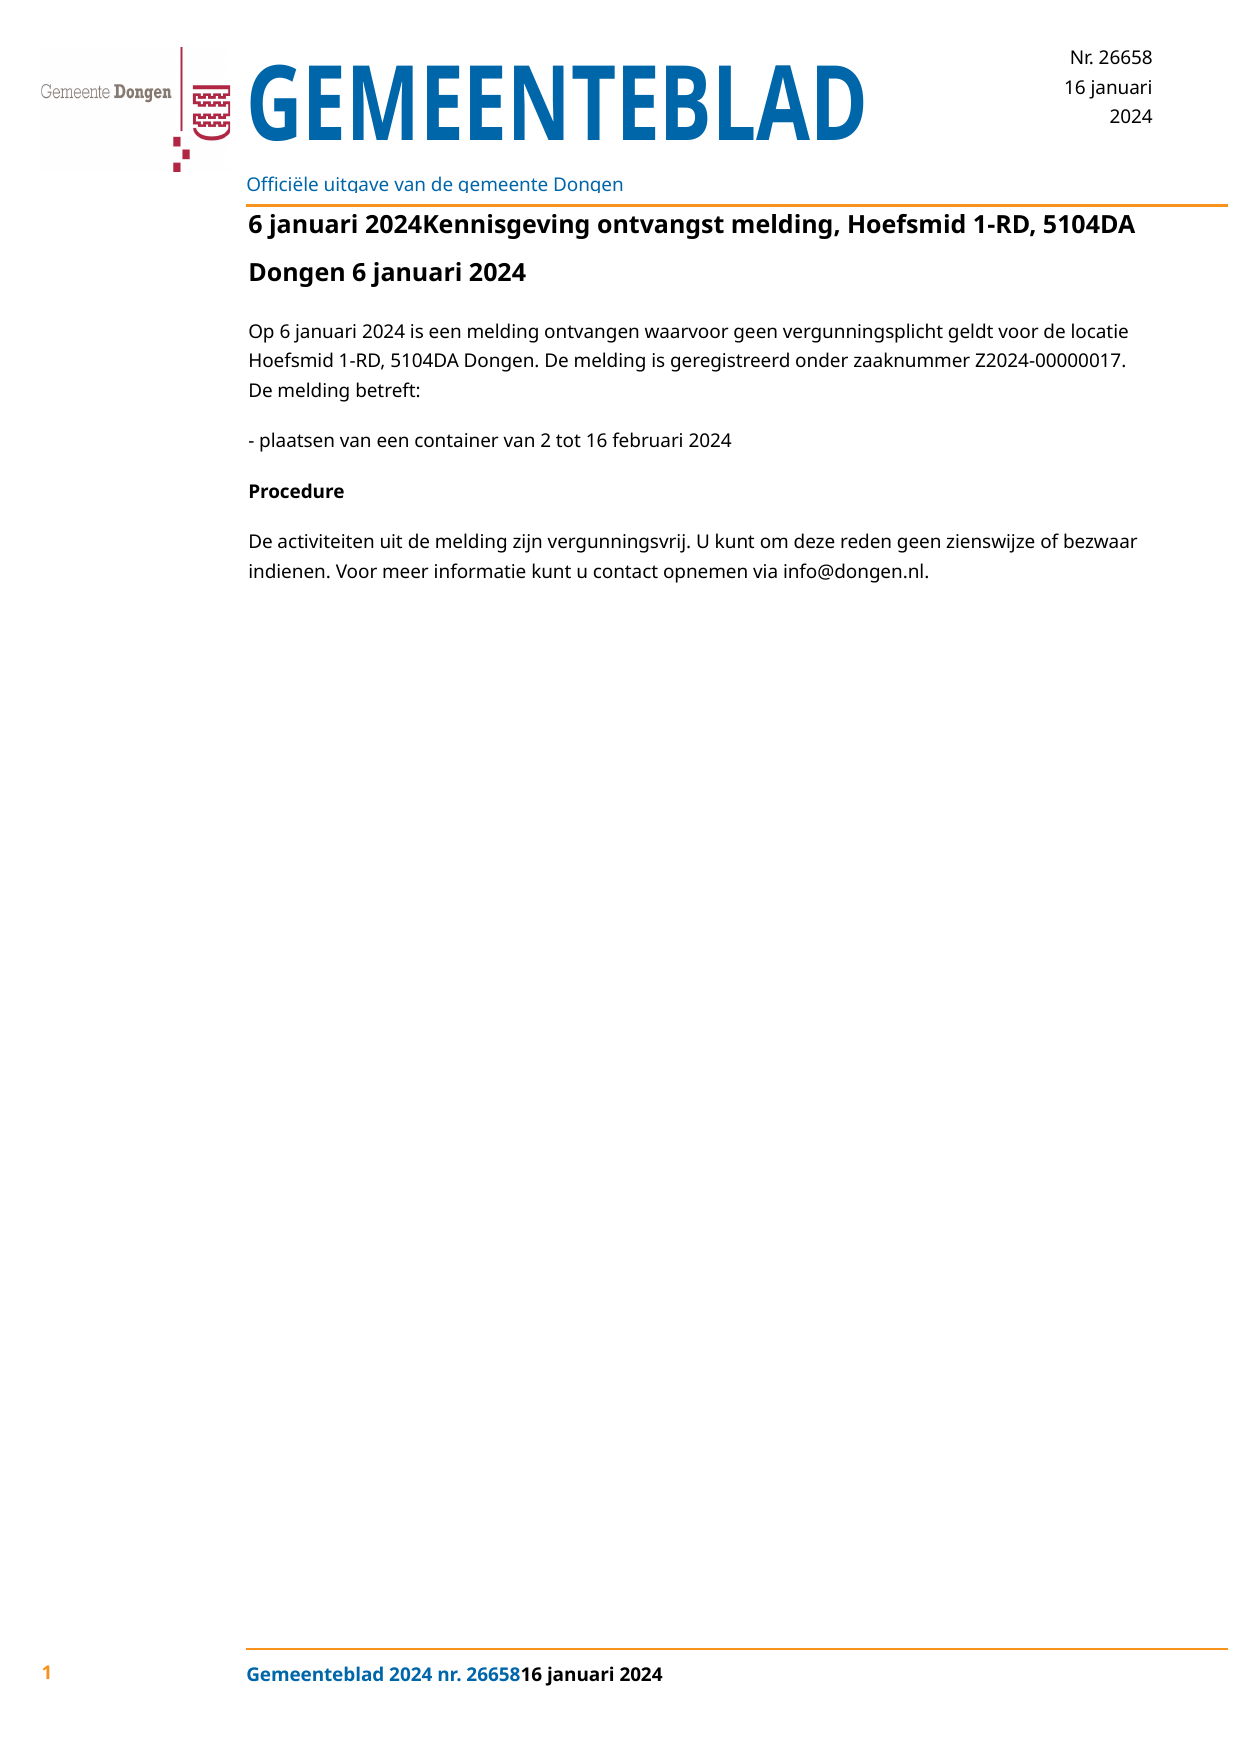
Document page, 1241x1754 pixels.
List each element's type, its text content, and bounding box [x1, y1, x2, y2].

picture [41, 47, 231, 172]
text De activiteiten uit de melding zijn vergunningsvrij. U kunt om deze reden geen zienswijze of bezwaar indienen. Voor meer informatie kunt u contact opnemen via info@dongen.nl. [248, 528, 1152, 584]
text 6 januari 2024Kennisgeving ontvangst melding, Hoefsmid 1-RD, 5104DA Dongen 6 januari 2024 [248, 207, 1152, 288]
text Op 6 januari 2024 is een melding ontvangen waarvoor geen vergunningsplicht geldt voor de locatie Hoefsmid 1-RD, 5104DA Dongen. De melding is geregistreerd onder zaaknummer Z2024-00000017. De melding betreft: [248, 318, 1152, 403]
text Procedure [248, 478, 1152, 504]
text - plaatsen van een container van 2 tot 16 februari 2024 [248, 427, 1152, 453]
